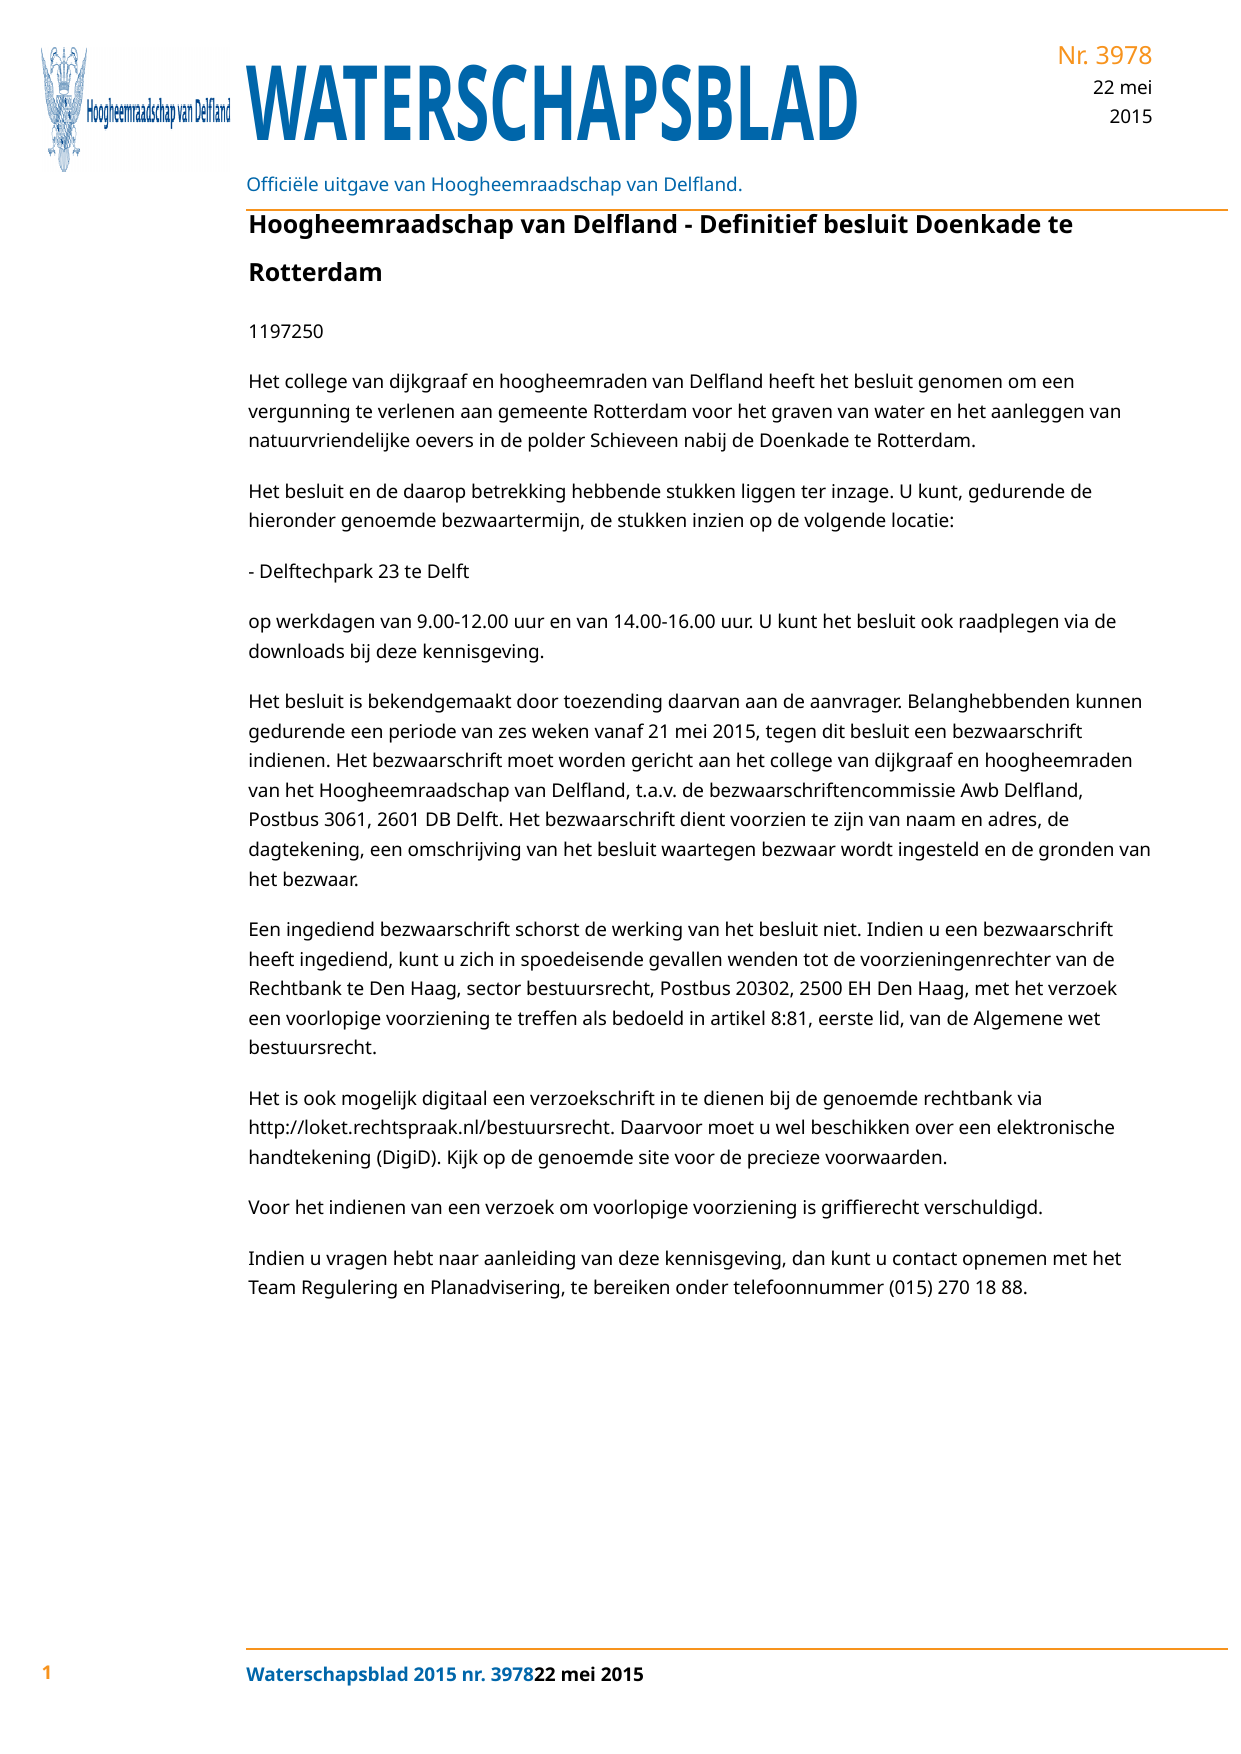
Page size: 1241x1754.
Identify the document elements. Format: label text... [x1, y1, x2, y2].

text Het college van dijkgraaf en hoogheemraden van Delfland heeft het besluit genomen om een vergunning te verlenen aan gemeente Rotterdam voor het graven van water en het aanleggen van natuurvriendelijke oevers in de polder Schieveen nabij de Doenkade te Rotterdam. [248, 368, 1152, 453]
text Hoogheemraadschap van Delfland - Definitief besluit Doenkade te Rotterdam [248, 211, 1152, 288]
text Het is ook mogelijk digitaal een verzoekschrift in te dienen bij de genoemde rechtbank via http://loket.rechtspraak.nl/bestuursrecht. Daarvoor moet u wel beschikken over een elektronische handtekening (DigiD). Kijk op de genoemde site voor de precieze voorwaarden. [248, 1085, 1152, 1170]
text Indien u vragen hebt naar aanleiding van deze kennisgeving, dan kunt u contact opnemen met het Team Regulering en Planadvisering, te bereiken onder telefoonnummer (015) 270 18 88. [248, 1245, 1152, 1300]
text 1197250 [248, 318, 1152, 344]
text Voor het indienen van een verzoek om voorlopige voorziening is griffierecht verschuldigd. [248, 1194, 1152, 1220]
text Een ingediend bezwaarschrift schorst de werking van het besluit niet. Indien u een bezwaarschrift heeft ingediend, kunt u zich in spoedeisende gevallen wenden tot de voorzieningenrechter van de Rechtbank te Den Haag, sector bestuursrecht, Postbus 20302, 2500 EH Den Haag, met het verzoek een voorlopige voorziening te treffen als bedoeld in artikel 8:81, eerste lid, van de Algemene wet bestuursrecht. [248, 916, 1152, 1060]
picture [41, 47, 231, 172]
text Het besluit en de daarop betrekking hebbende stukken liggen ter inzage. U kunt, gedurende de hieronder genoemde bezwaartermijn, de stukken inzien op de volgende locatie: [248, 478, 1152, 533]
text - Delftechpark 23 te Delft [248, 558, 1152, 584]
text op werkdagen van 9.00-12.00 uur en van 14.00-16.00 uur. U kunt het besluit ook raadplegen via de downloads bij deze kennisgeving. [248, 608, 1152, 664]
text Het besluit is bekendgemaakt door toezending daarvan aan de aanvrager. Belanghebbenden kunnen gedurende een periode van zes weken vanaf 21 mei 2015, tegen dit besluit een bezwaarschrift indienen. Het bezwaarschrift moet worden gericht aan het college van dijkgraaf en hoogheemraden van het Hoogheemraadschap van Delfland, t.a.v. de bezwaarschriftencommissie Awb Delfland, Postbus 3061, 2601 DB Delft. Het bezwaarschrift dient voorzien te zijn van naam en adres, de dagtekening, een omschrijving van het besluit waartegen bezwaar wordt ingesteld en de gronden van het bezwaar. [248, 688, 1152, 892]
